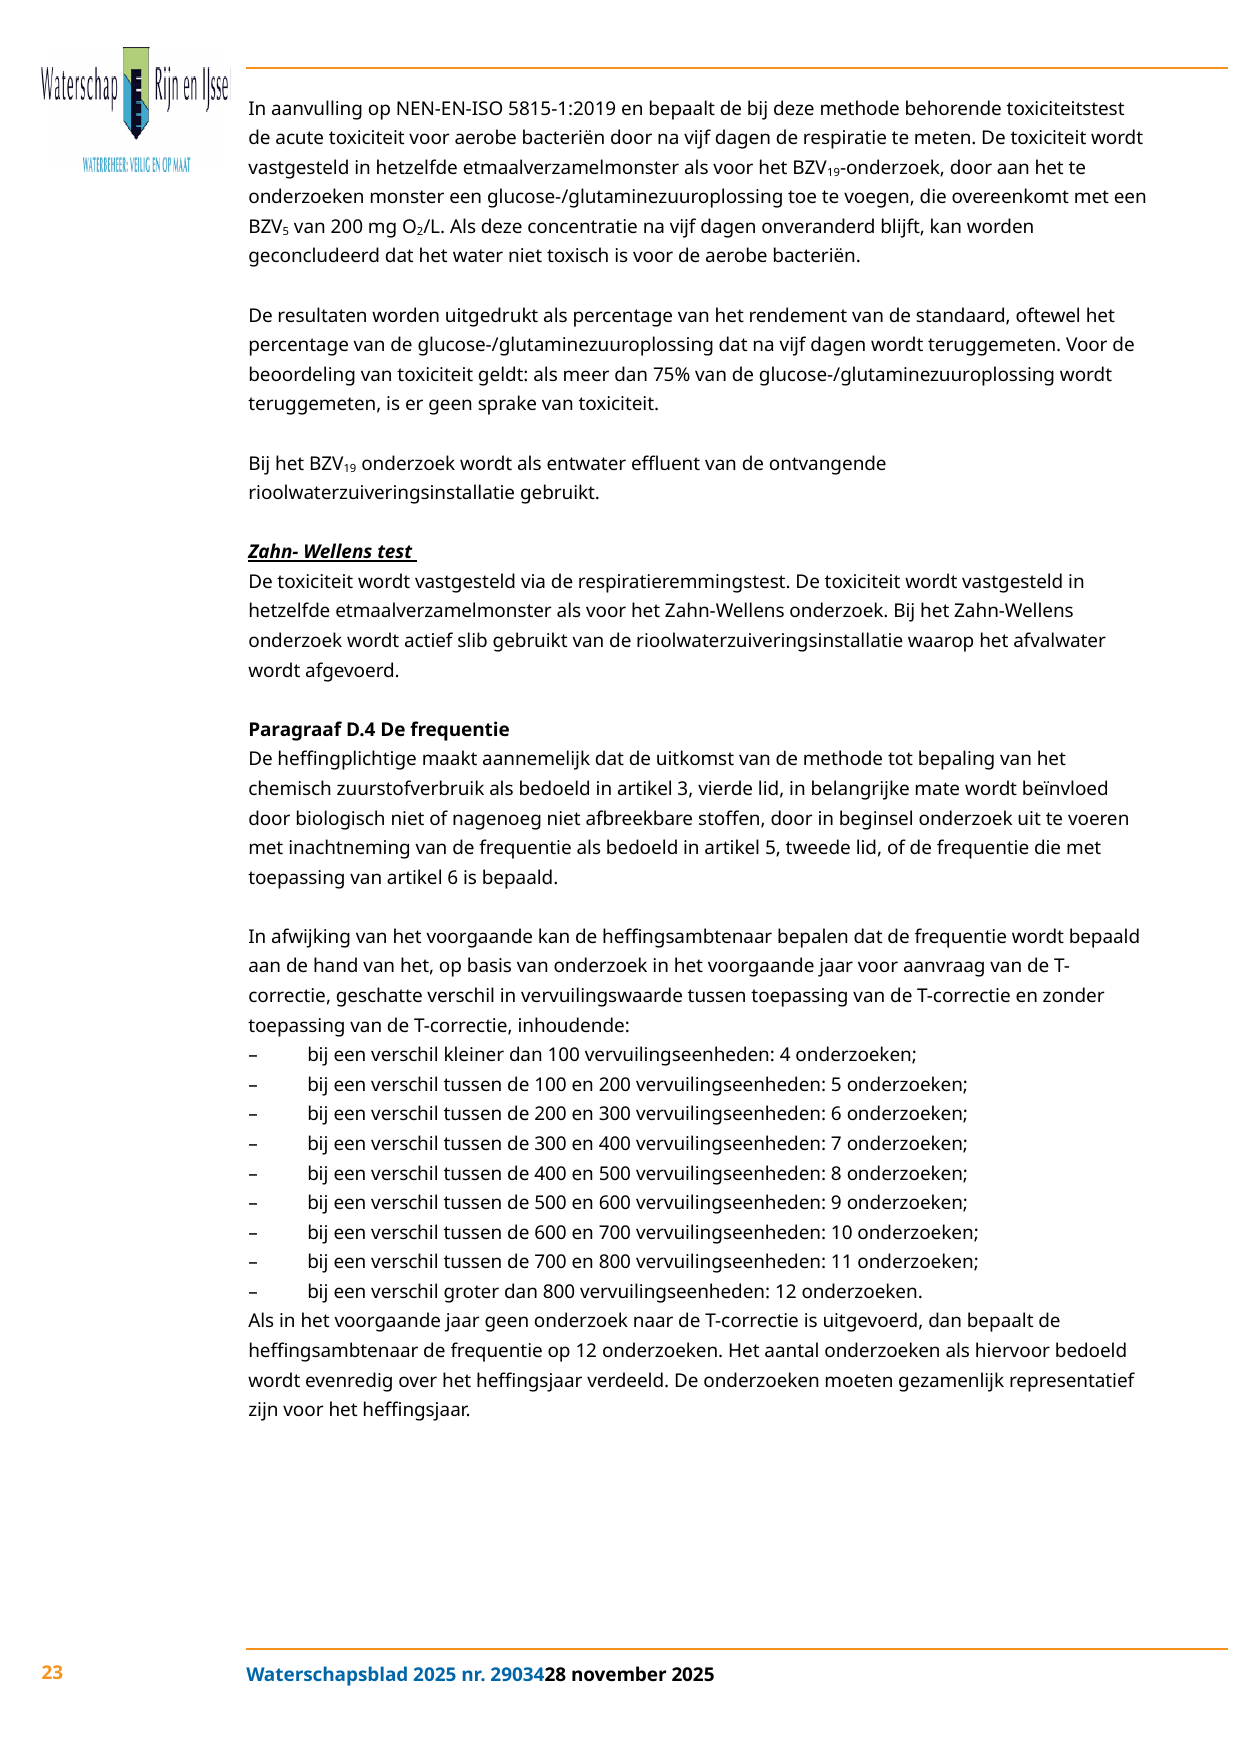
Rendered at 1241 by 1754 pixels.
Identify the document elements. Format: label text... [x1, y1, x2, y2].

text In aanvulling op NEN-EN-ISO 5815-1:2019 en bepaalt de bij deze methode behorende toxiciteitstest de acute toxiciteit voor aerobe bacteriën door na vijf dagen de respiratie te meten. De toxiciteit wordt vastgesteld in hetzelfde etmaalverzamelmonster als voor het BZV19-onderzoek, door aan het te onderzoeken monster een glucose-/glutaminezuuroplossing toe te voegen, die overeenkomt met een BZV5 van 200 mg O2/L. Als deze concentratie na vijf dagen onveranderd blijft, kan worden geconcludeerd dat het water niet toxisch is voor de aerobe bacteriën. [248, 95, 1152, 268]
list bij een verschil tussen de 600 en 700 vervuilingseenheden: 10 onderzoeken; [248, 1219, 1152, 1245]
text De toxiciteit wordt vastgesteld via de respiratieremmingstest. De toxiciteit wordt vastgesteld in hetzelfde etmaalverzamelmonster als voor het Zahn-Wellens onderzoek. Bij het Zahn-Wellens onderzoek wordt actief slib gebruikt van de rioolwaterzuiveringsinstallatie waarop het afvalwater wordt afgevoerd. [248, 568, 1152, 683]
text Paragraaf D.4 De frequentie [248, 716, 1152, 742]
list bij een verschil tussen de 700 en 800 vervuilingseenheden: 11 onderzoeken; [248, 1248, 1152, 1274]
picture [41, 47, 231, 172]
list bij een verschil groter dan 800 vervuilingseenheden: 12 onderzoeken. [248, 1278, 1152, 1304]
list bij een verschil tussen de 200 en 300 vervuilingseenheden: 6 onderzoeken; [248, 1101, 1152, 1126]
text Bij het BZV19 onderzoek wordt als entwater effluent van de ontvangende rioolwaterzuiveringsinstallatie gebruikt. [248, 450, 1152, 505]
list bij een verschil tussen de 100 en 200 vervuilingseenheden: 5 onderzoeken; [248, 1071, 1152, 1097]
text Zahn- Wellens test [248, 538, 1152, 564]
list bij een verschil tussen de 400 en 500 vervuilingseenheden: 8 onderzoeken; [248, 1160, 1152, 1186]
list bij een verschil kleiner dan 100 vervuilingseenheden: 4 onderzoeken; [248, 1041, 1152, 1067]
text Als in het voorgaande jaar geen onderzoek naar de T-correctie is uitgevoerd, dan bepaalt de heffingsambtenaar de frequentie op 12 onderzoeken. Het aantal onderzoeken als hiervoor bedoeld wordt evenredig over het heffingsjaar verdeeld. De onderzoeken moeten gezamenlijk representatief zijn voor het heffingsjaar. [248, 1308, 1152, 1422]
text In afwijking van het voorgaande kan de heffingsambtenaar bepalen dat de frequentie wordt bepaald aan de hand van het, op basis van onderzoek in het voorgaande jaar voor aanvraag van de T-correctie, geschatte verschil in vervuilingswaarde tussen toepassing van de T-correctie en zonder toepassing van de T-correctie, inhoudende: [248, 923, 1152, 1038]
text De heffingplichtige maakt aannemelijk dat de uitkomst van de methode tot bepaling van het chemisch zuurstofverbruik als bedoeld in artikel 3, vierde lid, in belangrijke mate wordt beïnvloed door biologisch niet of nagenoeg niet afbreekbare stoffen, door in beginsel onderzoek uit te voeren met inachtneming van de frequentie als bedoeld in artikel 5, tweede lid, of de frequentie die met toepassing van artikel 6 is bepaald. [248, 746, 1152, 890]
text De resultaten worden uitgedrukt als percentage van het rendement van de standaard, oftewel het percentage van de glucose-/glutaminezuuroplossing dat na vijf dagen wordt teruggemeten. Voor de beoordeling van toxiciteit geldt: als meer dan 75% van de glucose-/glutaminezuuroplossing wordt teruggemeten, is er geen sprake van toxiciteit. [248, 302, 1152, 416]
list bij een verschil tussen de 500 en 600 vervuilingseenheden: 9 onderzoeken; [248, 1189, 1152, 1215]
list bij een verschil tussen de 300 en 400 vervuilingseenheden: 7 onderzoeken; [248, 1130, 1152, 1156]
